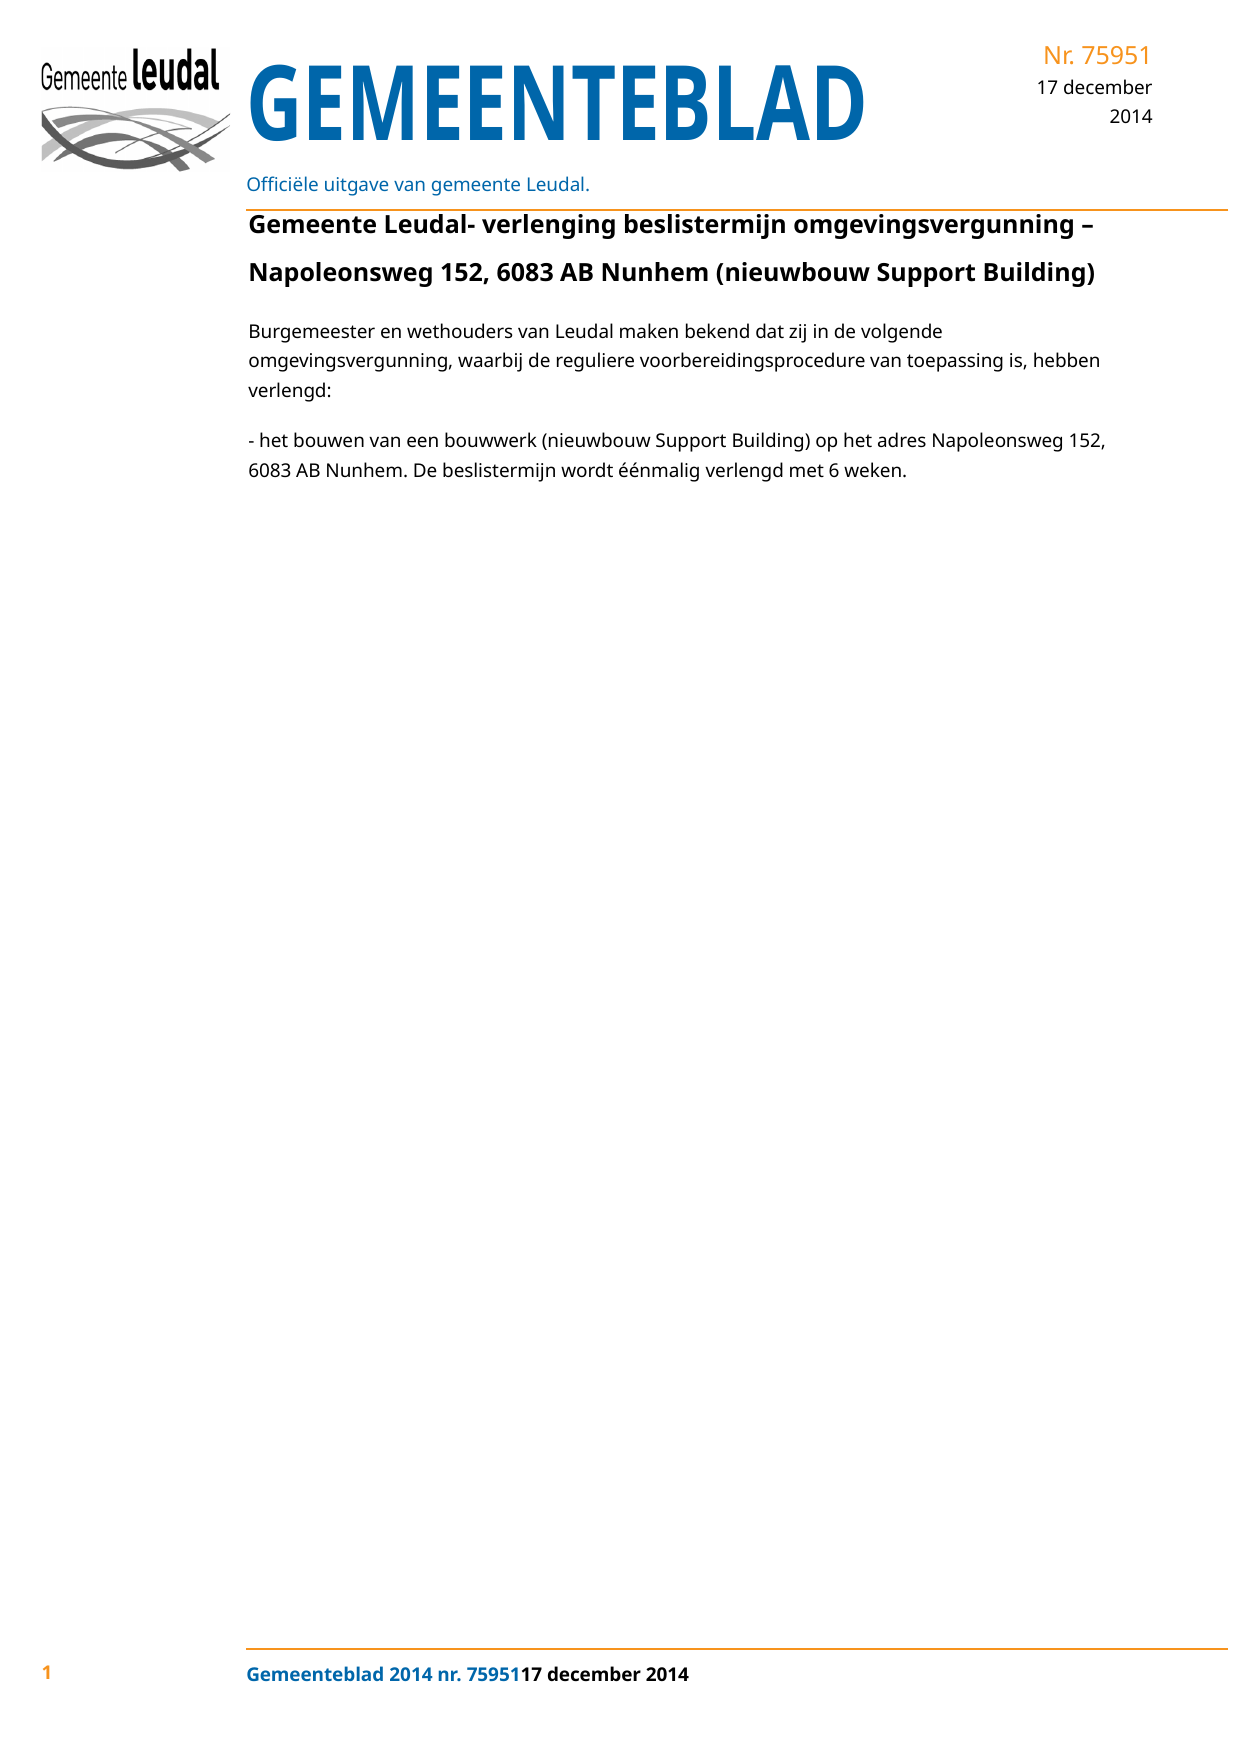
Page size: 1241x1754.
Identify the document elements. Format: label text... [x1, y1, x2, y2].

text Gemeente Leudal- verlenging beslistermijn omgevingsvergunning – Napoleonsweg 152, 6083 AB Nunhem (nieuwbouw Support Building) [248, 211, 1152, 288]
picture [41, 47, 231, 172]
text Burgemeester en wethouders van Leudal maken bekend dat zij in de volgende omgevingsvergunning, waarbij de reguliere voorbereidingsprocedure van toepassing is, hebben verlengd: [248, 318, 1152, 403]
text - het bouwen van een bouwwerk (nieuwbouw Support Building) op het adres Napoleonsweg 152, 6083 AB Nunhem. De beslistermijn wordt éénmalig verlengd met 6 weken. [248, 427, 1152, 483]
